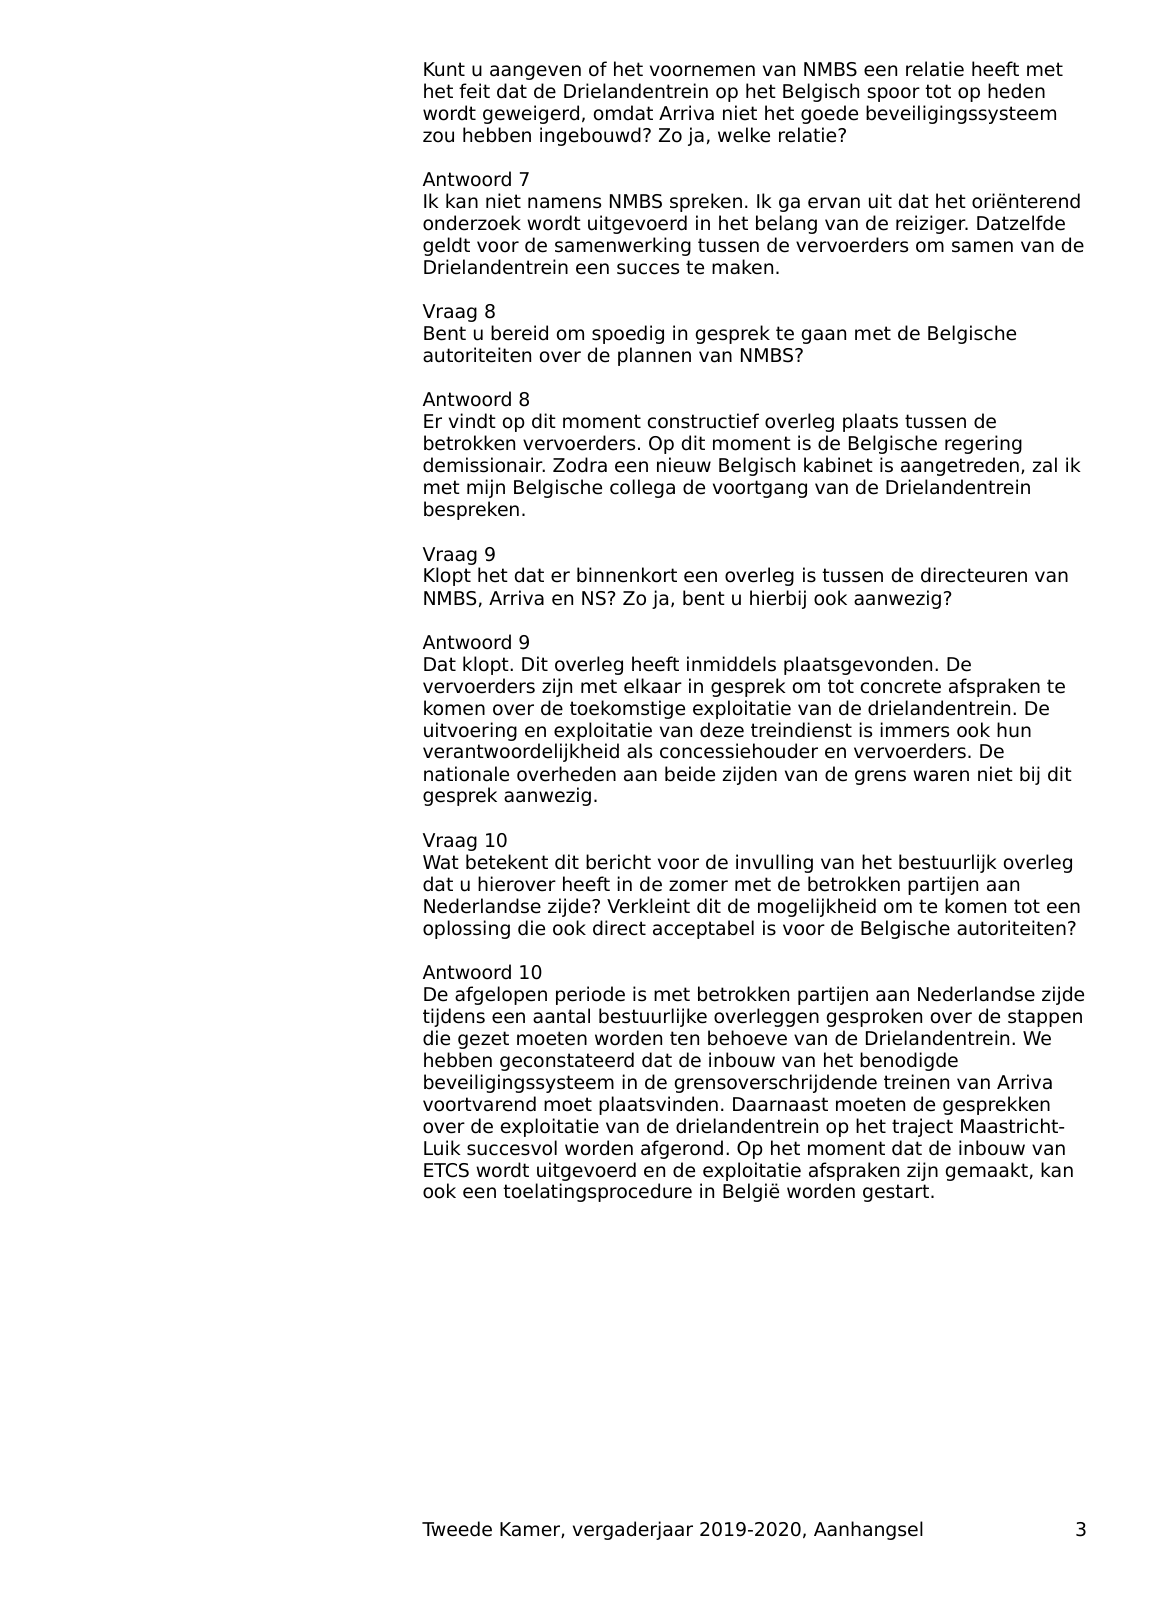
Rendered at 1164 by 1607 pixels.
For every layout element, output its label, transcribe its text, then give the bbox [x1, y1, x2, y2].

text Kunt u aangeven of het voornemen van NMBS een relatie heeft met het feit dat de Drielandentrein op het Belgisch spoor tot op heden wordt geweigerd, omdat Arriva niet het goede beveiligingssysteem zou hebben ingebouwd? Zo ja, welke relatie? [422, 59, 1087, 147]
text Antwoord 9 [422, 632, 1087, 653]
text Antwoord 10 [422, 962, 1087, 984]
text De afgelopen periode is met betrokken partijen aan Nederlandse zijde tijdens een aantal bestuurlijke overleggen gesproken over de stappen die gezet moeten worden ten behoeve van de Drielandentrein. We hebben geconstateerd dat de inbouw van het benodigde beveiligingssysteem in de grensoverschrijdende treinen van Arriva voortvarend moet plaatsvinden. Daarnaast moeten de gesprekken over de exploitatie van de drielandentrein op het traject Maastricht-Luik succesvol worden afgerond. Op het moment dat de inbouw van ETCS wordt uitgevoerd en de exploitatie afspraken zijn gemaakt, kan ook een toelatingsprocedure in België worden gestart. [422, 984, 1087, 1203]
text Wat betekent dit bericht voor de invulling van het bestuurlijk overleg dat u hierover heeft in de zomer met de betrokken partijen aan Nederlandse zijde? Verkleint dit de mogelijkheid om te komen tot een oplossing die ook direct acceptabel is voor de Belgische autoriteiten? [422, 852, 1087, 939]
text Bent u bereid om spoedig in gesprek te gaan met de Belgische autoriteiten over de plannen van NMBS? [422, 323, 1087, 367]
text Klopt het dat er binnenkort een overleg is tussen de directeuren van NMBS, Arriva en NS? Zo ja, bent u hierbij ook aanwezig? [422, 565, 1087, 609]
text Antwoord 7 [422, 169, 1087, 191]
text Dat klopt. Dit overleg heeft inmiddels plaatsgevonden. De vervoerders zijn met elkaar in gesprek om tot concrete afspraken te komen over de toekomstige exploitatie van de drielandentrein. De uitvoering en exploitatie van deze treindienst is immers ook hun verantwoordelijkheid als concessiehouder en vervoerders. De nationale overheden aan beide zijden van de grens waren niet bij dit gesprek aanwezig. [422, 653, 1087, 807]
text Er vindt op dit moment constructief overleg plaats tussen de betrokken vervoerders. Op dit moment is de Belgische regering demissionair. Zodra een nieuw Belgisch kabinet is aangetreden, zal ik met mijn Belgische collega de voortgang van de Drielandentrein bespreken. [422, 411, 1087, 521]
text Vraag 10 [422, 829, 1087, 852]
text Antwoord 8 [422, 389, 1087, 411]
text Vraag 8 [422, 301, 1087, 323]
text Ik kan niet namens NMBS spreken. Ik ga ervan uit dat het oriënterend onderzoek wordt uitgevoerd in het belang van de reiziger. Datzelfde geldt voor de samenwerking tussen de vervoerders om samen van de Drielandentrein een succes te maken. [422, 191, 1087, 279]
text Vraag 9 [422, 543, 1087, 565]
